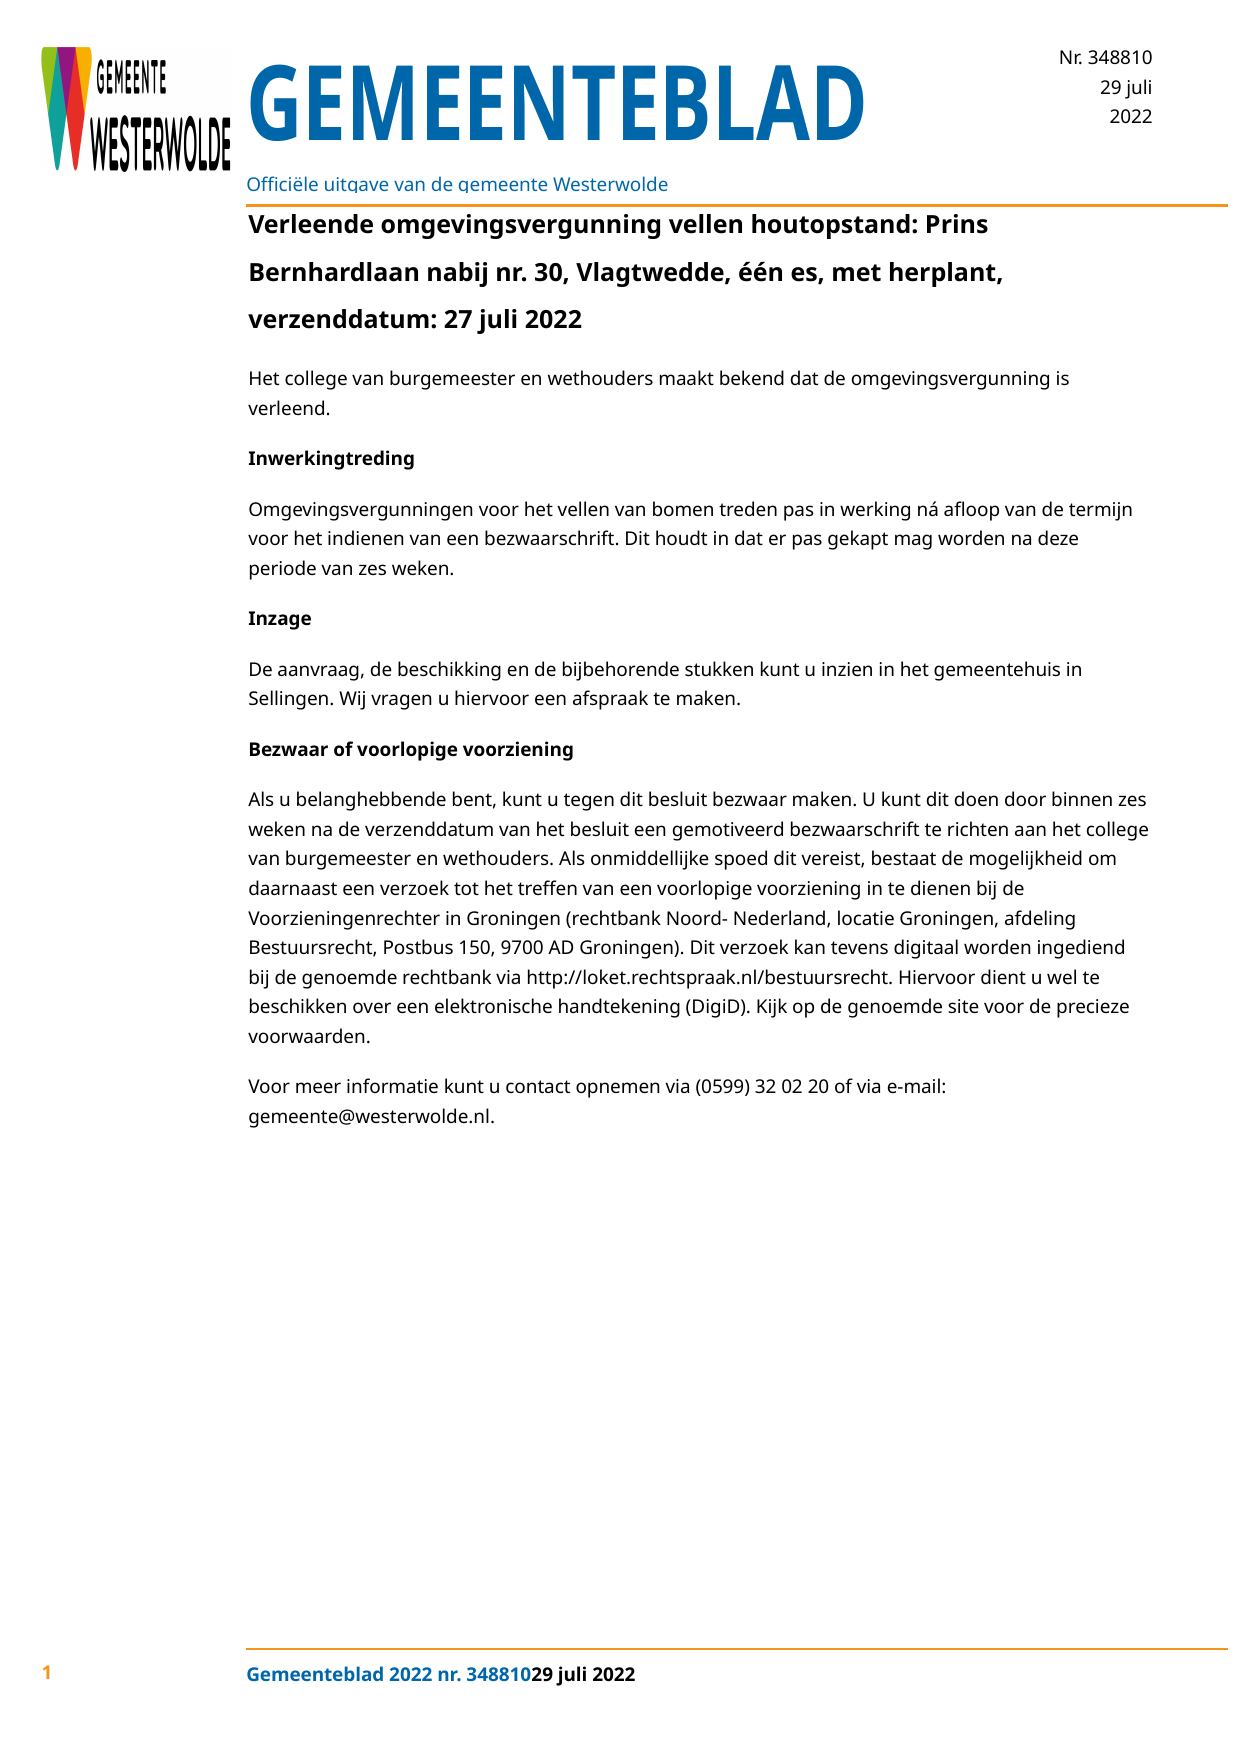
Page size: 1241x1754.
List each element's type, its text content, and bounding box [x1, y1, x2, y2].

picture [41, 47, 231, 172]
text Als u belanghebbende bent, kunt u tegen dit besluit bezwaar maken. U kunt dit doen door binnen zes weken na de verzenddatum van het besluit een gemotiveerd bezwaarschrift te richten aan het college van burgemeester en wethouders. Als onmiddellijke spoed dit vereist, bestaat de mogelijkheid om daarnaast een verzoek tot het treffen van een voorlopige voorziening in te dienen bij de Voorzieningenrechter in Groningen (rechtbank Noord- Nederland, locatie Groningen, afdeling Bestuursrecht, Postbus 150, 9700 AD Groningen). Dit verzoek kan tevens digitaal worden ingediend bij de genoemde rechtbank via http://loket.rechtspraak.nl/bestuursrecht. Hiervoor dient u wel te beschikken over een elektronische handtekening (DigiD). Kijk op de genoemde site voor de precieze voorwaarden. [248, 786, 1152, 1049]
text Verleende omgevingsvergunning vellen houtopstand: Prins Bernhardlaan nabij nr. 30, Vlagtwedde, één es, met herplant, verzenddatum: 27 juli 2022 [248, 207, 1152, 336]
text Het college van burgemeester en wethouders maakt bekend dat de omgevingsvergunning is verleend. [248, 366, 1152, 421]
text Voor meer informatie kunt u contact opnemen via (0599) 32 02 20 of via e-mail: gemeente@westerwolde.nl. [248, 1073, 1152, 1129]
text Omgevingsvergunningen voor het vellen van bomen treden pas in werking ná afloop van de termijn voor het indienen van een bezwaarschrift. Dit houdt in dat er pas gekapt mag worden na deze periode van zes weken. [248, 496, 1152, 581]
text De aanvraag, de beschikking en de bijbehorende stukken kunt u inzien in het gemeentehuis in Sellingen. Wij vragen u hiervoor een afspraak te maken. [248, 656, 1152, 711]
text Bezwaar of voorlopige voorziening [248, 736, 1152, 762]
text Inwerkingtreding [248, 446, 1152, 471]
text Inzage [248, 606, 1152, 631]
